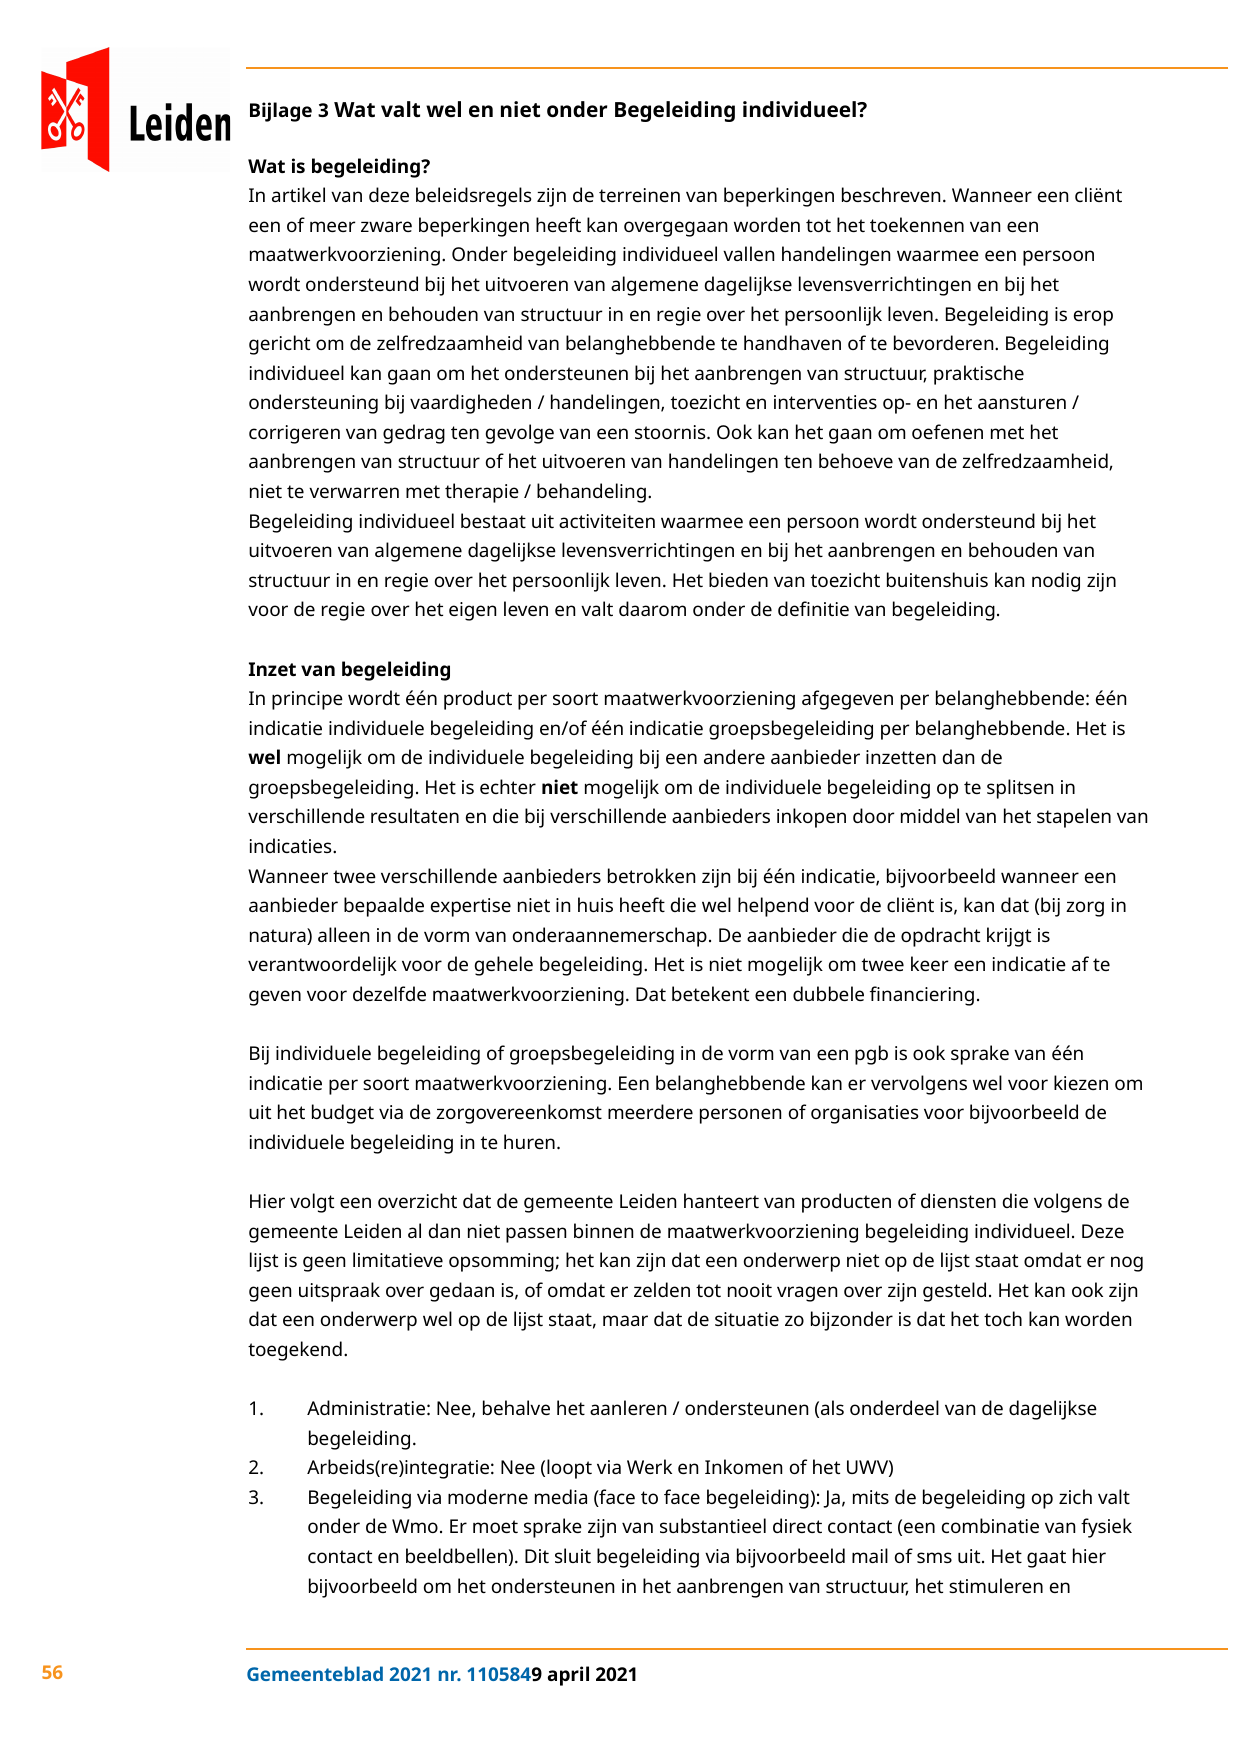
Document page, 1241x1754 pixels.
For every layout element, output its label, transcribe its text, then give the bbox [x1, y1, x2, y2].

text Begeleiding individueel bestaat uit activiteiten waarmee een persoon wordt ondersteund bij het uitvoeren van algemene dagelijkse levensverrichtingen en bij het aanbrengen en behouden van structuur in en regie over het persoonlijk leven. Het bieden van toezicht buitenshuis kan nodig zijn voor de regie over het eigen leven en valt daarom onder de definitie van begeleiding. [248, 508, 1152, 622]
list Administratie: Nee, behalve het aanleren / ondersteunen (als onderdeel van de dagelijkse begeleiding. [248, 1395, 1152, 1451]
text Hier volgt een overzicht dat de gemeente Leiden hanteert van producten of diensten die volgens de gemeente Leiden al dan niet passen binnen de maatwerkvoorziening begeleiding individueel. Deze lijst is geen limitatieve opsomming; het kan zijn dat een onderwerp niet op de lijst staat omdat er nog geen uitspraak over gedaan is, of omdat er zelden tot nooit vragen over zijn gesteld. Het kan ook zijn dat een onderwerp wel op de lijst staat, maar dat de situatie zo bijzonder is dat het toch kan worden toegekend. [248, 1188, 1152, 1362]
list Arbeids(re)integratie: Nee (loopt via Werk en Inkomen of het UWV) [248, 1454, 1152, 1480]
text Bij individuele begeleiding of groepsbegeleiding in de vorm van een pgb is ook sprake van één indicatie per soort maatwerkvoorziening. Een belanghebbende kan er vervolgens wel voor kiezen om uit het budget via de zorgovereenkomst meerdere personen of organisaties voor bijvoorbeeld de individuele begeleiding in te huren. [248, 1040, 1152, 1155]
list Begeleiding via moderne media (face to face begeleiding): Ja, mits de begeleiding op zich valt onder de Wmo. Er moet sprake zijn van substantieel direct contact (een combinatie van fysiek contact en beeldbellen). Dit sluit begeleiding via bijvoorbeeld mail of sms uit. Het gaat hier bijvoorbeeld om het ondersteunen in het aanbrengen van structuur, het stimuleren en [248, 1484, 1152, 1599]
text Bijlage 3 Wat valt wel en niet onder Begeleiding individueel? [248, 95, 1152, 123]
text Wat is begeleiding? [248, 153, 1152, 179]
text Inzet van begeleiding [248, 656, 1152, 682]
text In artikel van deze beleidsregels zijn de terreinen van beperkingen beschreven. Wanneer een cliënt een of meer zware beperkingen heeft kan overgegaan worden tot het toekennen van een maatwerkvoorziening. Onder begeleiding individueel vallen handelingen waarmee een persoon wordt ondersteund bij het uitvoeren van algemene dagelijkse levensverrichtingen en bij het aanbrengen en behouden van structuur in en regie over het persoonlijk leven. Begeleiding is erop gericht om de zelfredzaamheid van belanghebbende te handhaven of te bevorderen. Begeleiding individueel kan gaan om het ondersteunen bij het aanbrengen van structuur, praktische ondersteuning bij vaardigheden / handelingen, toezicht en interventies op- en het aansturen / corrigeren van gedrag ten gevolge van een stoornis. Ook kan het gaan om oefenen met het aanbrengen van structuur of het uitvoeren van handelingen ten behoeve van de zelfredzaamheid, niet te verwarren met therapie / behandeling. [248, 182, 1152, 504]
text Wanneer twee verschillende aanbieders betrokken zijn bij één indicatie, bijvoorbeeld wanneer een aanbieder bepaalde expertise niet in huis heeft die wel helpend voor de cliënt is, kan dat (bij zorg in natura) alleen in de vorm van onderaannemerschap. De aanbieder die de opdracht krijgt is verantwoordelijk voor de gehele begeleiding. Het is niet mogelijk om twee keer een indicatie af te geven voor dezelfde maatwerkvoorziening. Dat betekent een dubbele financiering. [248, 863, 1152, 1007]
picture [41, 47, 231, 172]
text In principe wordt één product per soort maatwerkvoorziening afgegeven per belanghebbende: één indicatie individuele begeleiding en/of één indicatie groepsbegeleiding per belanghebbende. Het is wel mogelijk om de individuele begeleiding bij een andere aanbieder inzetten dan de groepsbegeleiding. Het is echter niet mogelijk om de individuele begeleiding op te splitsen in verschillende resultaten en die bij verschillende aanbieders inkopen door middel van het stapelen van indicaties. [248, 685, 1152, 859]
